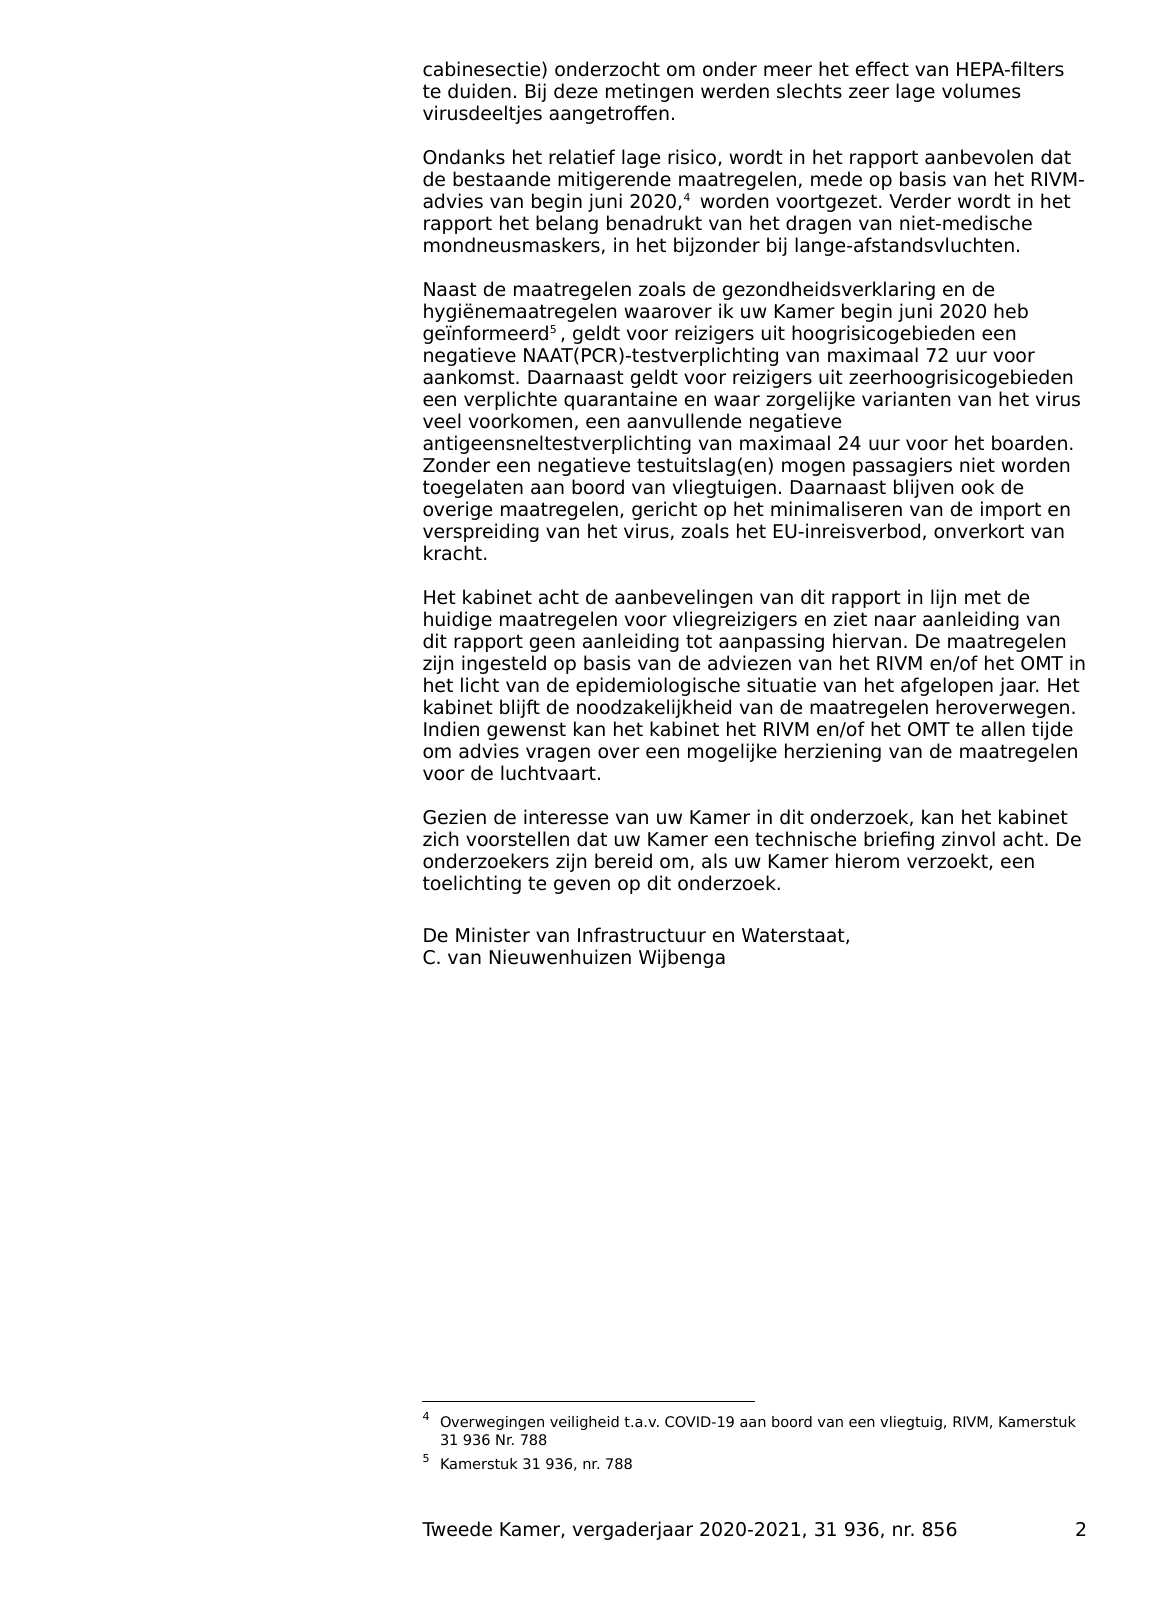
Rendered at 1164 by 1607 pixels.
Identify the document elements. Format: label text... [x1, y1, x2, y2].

text Het kabinet acht de aanbevelingen van dit rapport in lijn met de huidige maatregelen voor vliegreizigers en ziet naar aanleiding van dit rapport geen aanleiding tot aanpassing hiervan. De maatregelen zijn ingesteld op basis van de adviezen van het RIVM en/of het OMT in het licht van de epidemiologische situatie van het afgelopen jaar. Het kabinet blijft de noodzakelijkheid van de maatregelen heroverwegen. Indien gewenst kan het kabinet het RIVM en/of het OMT te allen tijde om advies vragen over een mogelijke herziening van de maatregelen voor de luchtvaart. [422, 587, 1087, 785]
text cabinesectie) onderzocht om onder meer het effect van HEPA-filters te duiden. Bij deze metingen werden slechts zeer lage volumes virusdeeltjes aangetroffen. [422, 59, 1087, 125]
text Kamerstuk 31 936, nr. 788 [422, 1452, 1087, 1474]
text Overwegingen veiligheid t.a.v. COVID-19 aan boord van een vliegtuig, RIVM, Kamerstuk 31 936 Nr. 788 [422, 1410, 1087, 1449]
text Gezien de interesse van uw Kamer in dit onderzoek, kan het kabinet zich voorstellen dat uw Kamer een technische briefing zinvol acht. De onderzoekers zijn bereid om, als uw Kamer hierom verzoekt, een toelichting te geven op dit onderzoek. [422, 807, 1087, 895]
text Ondanks het relatief lage risico, wordt in het rapport aanbevolen dat de bestaande mitigerende maatregelen, mede op basis van het RIVM-advies van begin juni 2020, worden voortgezet. Verder wordt in het rapport het belang benadrukt van het dragen van niet-medische mondneusmaskers, in het bijzonder bij lange-afstandsvluchten. [422, 147, 1087, 257]
text De Minister van Infrastructuur en Waterstaat, C. van Nieuwenhuizen Wijbenga [422, 925, 1087, 969]
text Naast de maatregelen zoals de gezondheidsverklaring en de hygiënemaatregelen waarover ik uw Kamer begin juni 2020 heb geïnformeerd, geldt voor reizigers uit hoogrisicogebieden een negatieve NAAT(PCR)-testverplichting van maximaal 72 uur voor aankomst. Daarnaast geldt voor reizigers uit zeerhoogrisicogebieden een verplichte quarantaine en waar zorgelijke varianten van het virus veel voorkomen, een aanvullende negatieve antigeensneltestverplichting van maximaal 24 uur voor het boarden. Zonder een negatieve testuitslag(en) mogen passagiers niet worden toegelaten aan boord van vliegtuigen. Daarnaast blijven ook de overige maatregelen, gericht op het minimaliseren van de import en verspreiding van het virus, zoals het EU-inreisverbod, onverkort van kracht. [422, 279, 1087, 565]
